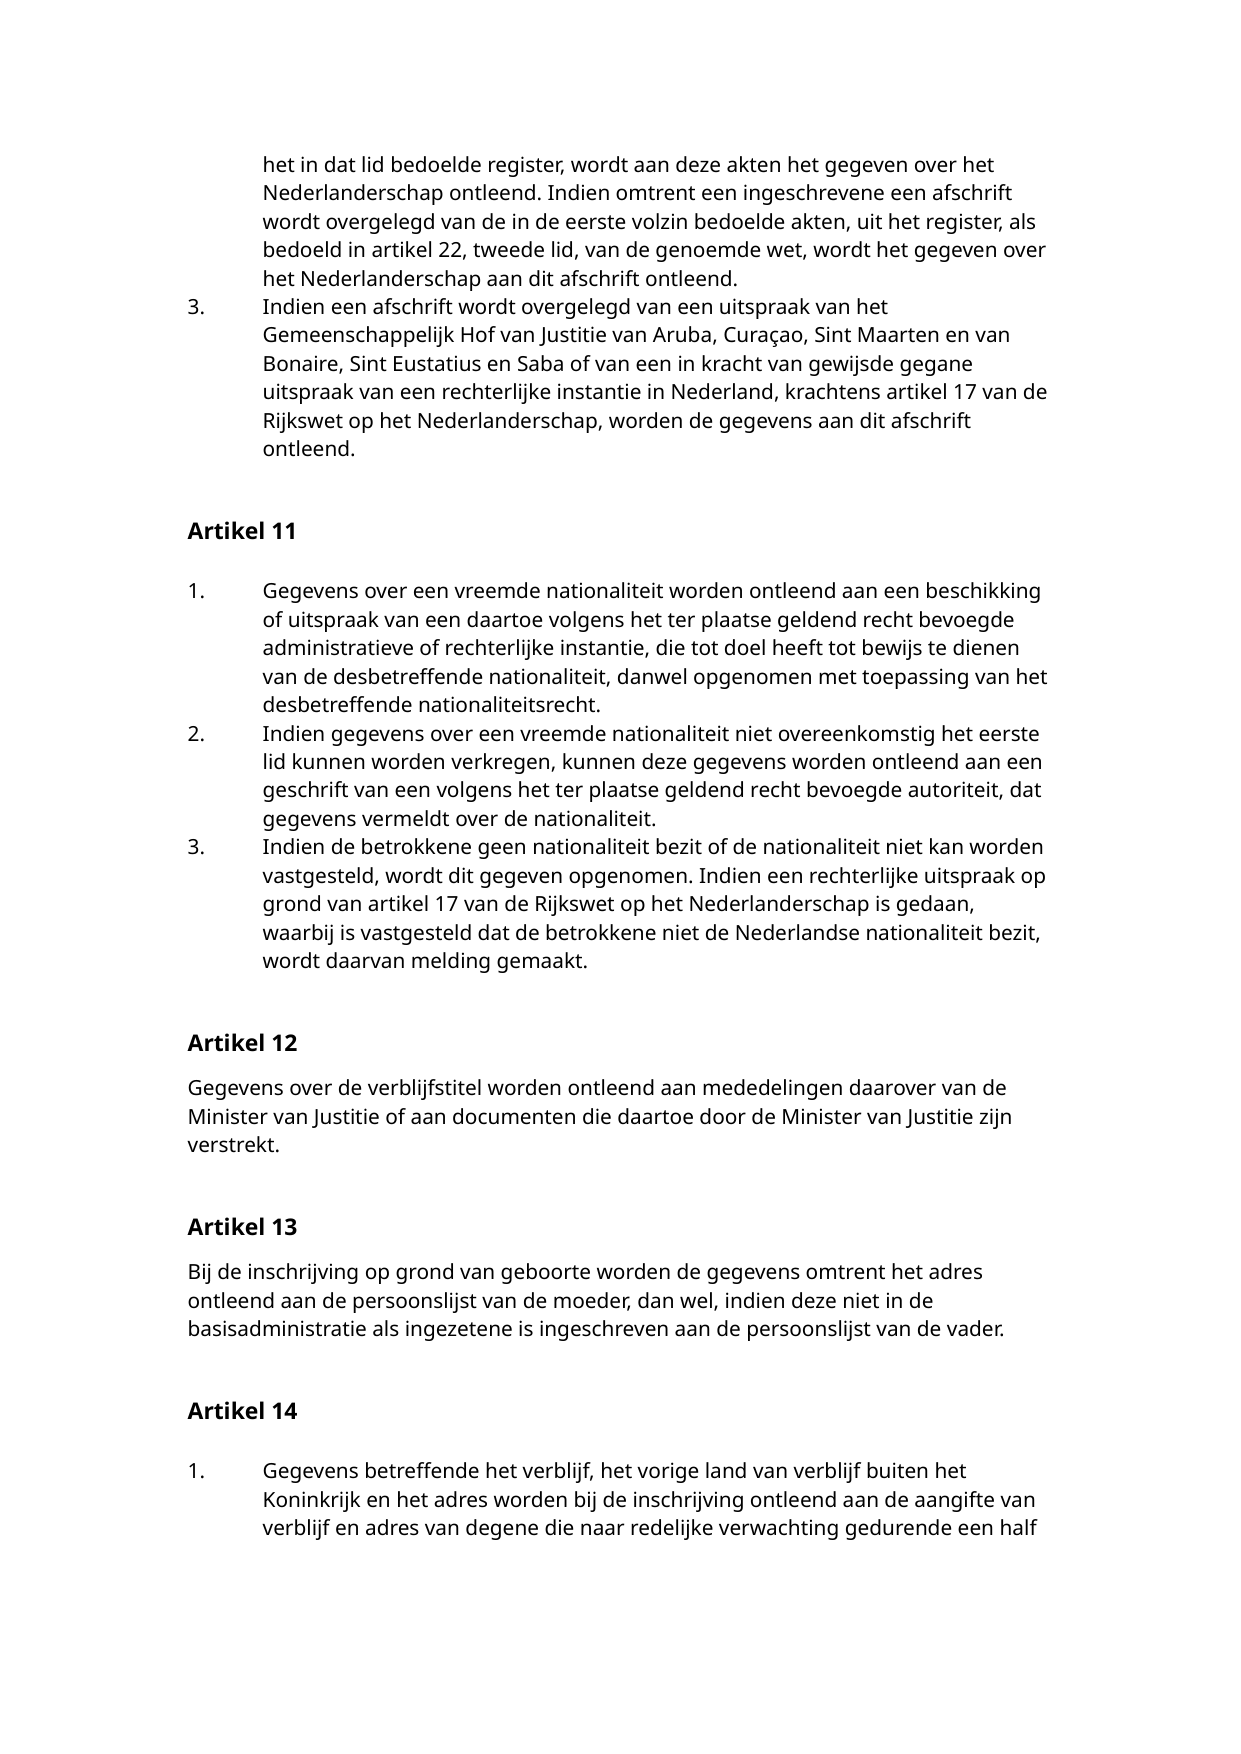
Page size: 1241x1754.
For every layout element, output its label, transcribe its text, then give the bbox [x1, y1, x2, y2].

text Gegevens over de verblijfstitel worden ontleend aan mededelingen daarover van de Minister van Justitie of aan documenten die daartoe door de Minister van Justitie zijn verstrekt. [187, 1073, 1053, 1159]
subtitle Artikel 14 [187, 1395, 1053, 1427]
list het in dat lid bedoelde register, wordt aan deze akten het gegeven over het Nederlanderschap ontleend. Indien omtrent een ingeschrevene een afschrift wordt overgelegd van de in de eerste volzin bedoelde akten, uit het register, als bedoeld in artikel 22, tweede lid, van de genoemde wet, wordt het gegeven over het Nederlanderschap aan dit afschrift ontleend. [187, 150, 1053, 292]
list Gegevens over een vreemde nationaliteit worden ontleend aan een beschikking of uitspraak van een daartoe volgens het ter plaatse geldend recht bevoegde administratieve of rechterlijke instantie, die tot doel heeft tot bewijs te dienen van de desbetreffende nationaliteit, danwel opgenomen met toepassing van het desbetreffende nationaliteitsrecht. [187, 577, 1053, 719]
list Indien gegevens over een vreemde nationaliteit niet overeenkomstig het eerste lid kunnen worden verkregen, kunnen deze gegevens worden ontleend aan een geschrift van een volgens het ter plaatse geldend recht bevoegde autoriteit, dat gegevens vermeldt over de nationaliteit. [187, 719, 1053, 832]
list Indien een afschrift wordt overgelegd van een uitspraak van het Gemeenschappelijk Hof van Justitie van Aruba, Curaçao, Sint Maarten en van Bonaire, Sint Eustatius en Saba of van een in kracht van gewijsde gegane uitspraak van een rechterlijke instantie in Nederland, krachtens artikel 17 van de Rijkswet op het Nederlanderschap, worden de gegevens aan dit afschrift ontleend. [187, 292, 1053, 463]
subtitle Artikel 13 [187, 1211, 1053, 1242]
text Bij de inschrijving op grond van geboorte worden de gegevens omtrent het adres ontleend aan de persoonslijst van de moeder, dan wel, indien deze niet in de basisadministratie als ingezetene is ingeschreven aan de persoonslijst van de vader. [187, 1257, 1053, 1343]
list Indien de betrokkene geen nationaliteit bezit of de nationaliteit niet kan worden vastgesteld, wordt dit gegeven opgenomen. Indien een rechterlijke uitspraak op grond van artikel 17 van de Rijkswet op het Nederlanderschap is gedaan, waarbij is vastgesteld dat de betrokkene niet de Nederlandse nationaliteit bezit, wordt daarvan melding gemaakt. [187, 832, 1053, 975]
list Gegevens betreffende het verblijf, het vorige land van verblijf buiten het Koninkrijk en het adres worden bij de inschrijving ontleend aan de aangifte van verblijf en adres van degene die naar redelijke verwachting gedurende een half [187, 1457, 1053, 1542]
subtitle Artikel 12 [187, 1027, 1053, 1058]
subtitle Artikel 11 [187, 515, 1053, 547]
